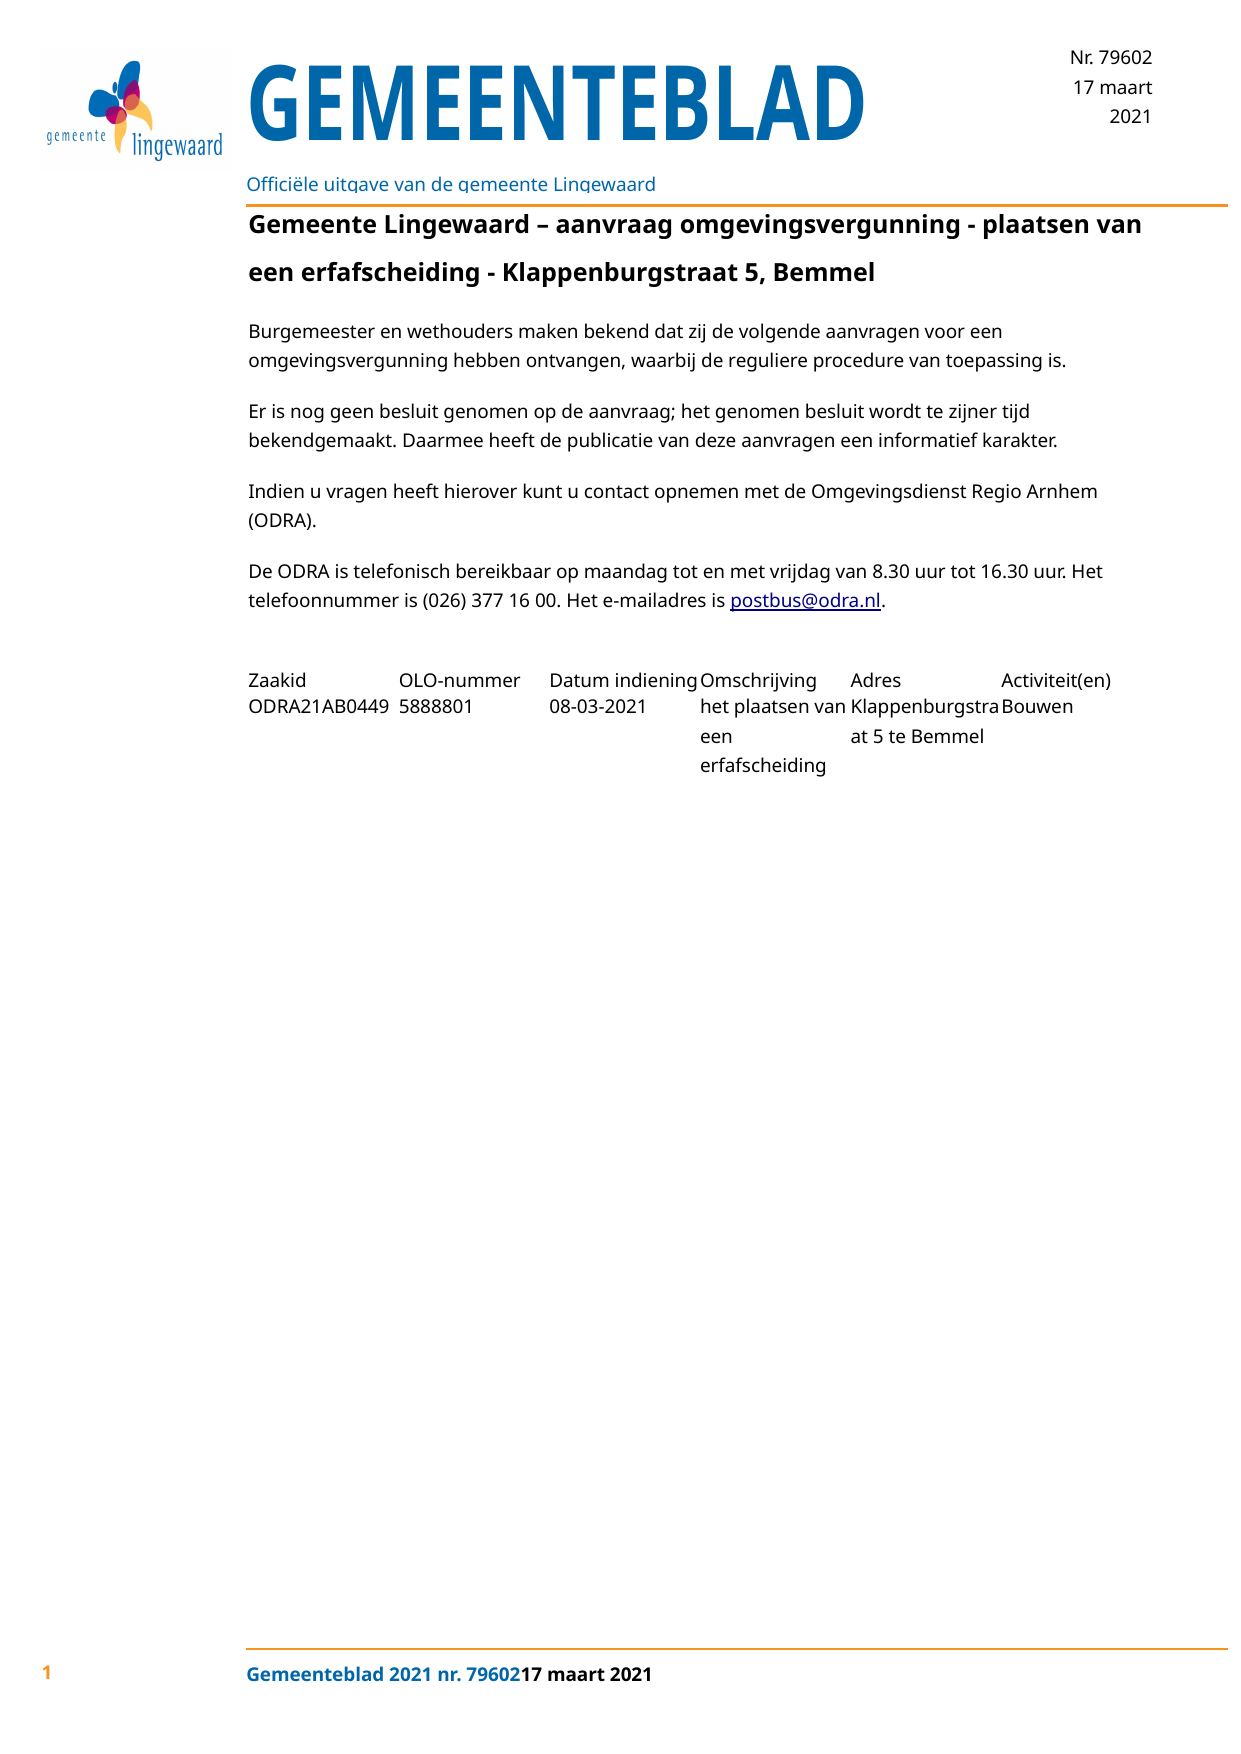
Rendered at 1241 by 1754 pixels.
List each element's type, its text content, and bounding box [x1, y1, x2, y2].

text Er is nog geen besluit genomen op de aanvraag; het genomen besluit wordt te zijner tijd bekendgemaakt. Daarmee heeft de publicatie van deze aanvragen een informatief karakter. [248, 398, 1152, 453]
picture [41, 47, 231, 172]
text Burgemeester en wethouders maken bekend dat zij de volgende aanvragen voor een omgevingsvergunning hebben ontvangen, waarbij de reguliere procedure van toepassing is. [248, 318, 1152, 373]
table_header OLO-nummer [399, 668, 549, 693]
table_cell Klappenburgstraat 5 te Bemmel [850, 693, 1001, 778]
table_cell het plaatsen van een erfafscheiding [700, 693, 850, 778]
text De ODRA is telefonisch bereikbaar op maandag tot en met vrijdag van 8.30 uur tot 16.30 uur. Het telefoonnummer is (026) 377 16 00. Het e-mailadres is postbus@odra.nl. [248, 558, 1152, 613]
table_header Omschrijving [700, 668, 850, 693]
table_header Adres [850, 668, 1001, 693]
table_header Datum indiening [549, 668, 700, 693]
table_cell 5888801 [399, 693, 549, 778]
table_cell ODRA21AB0449 [248, 693, 398, 778]
table_cell Bouwen [1001, 693, 1152, 778]
table_header Zaakid [248, 668, 398, 693]
table_cell 08-03-2021 [549, 693, 700, 778]
text Gemeente Lingewaard – aanvraag omgevingsvergunning - plaatsen van een erfafscheiding - Klappenburgstraat 5, Bemmel [248, 207, 1152, 288]
table_header Activiteit(en) [1001, 668, 1152, 693]
text Indien u vragen heeft hierover kunt u contact opnemen met de Omgevingsdienst Regio Arnhem (ODRA). [248, 478, 1152, 533]
